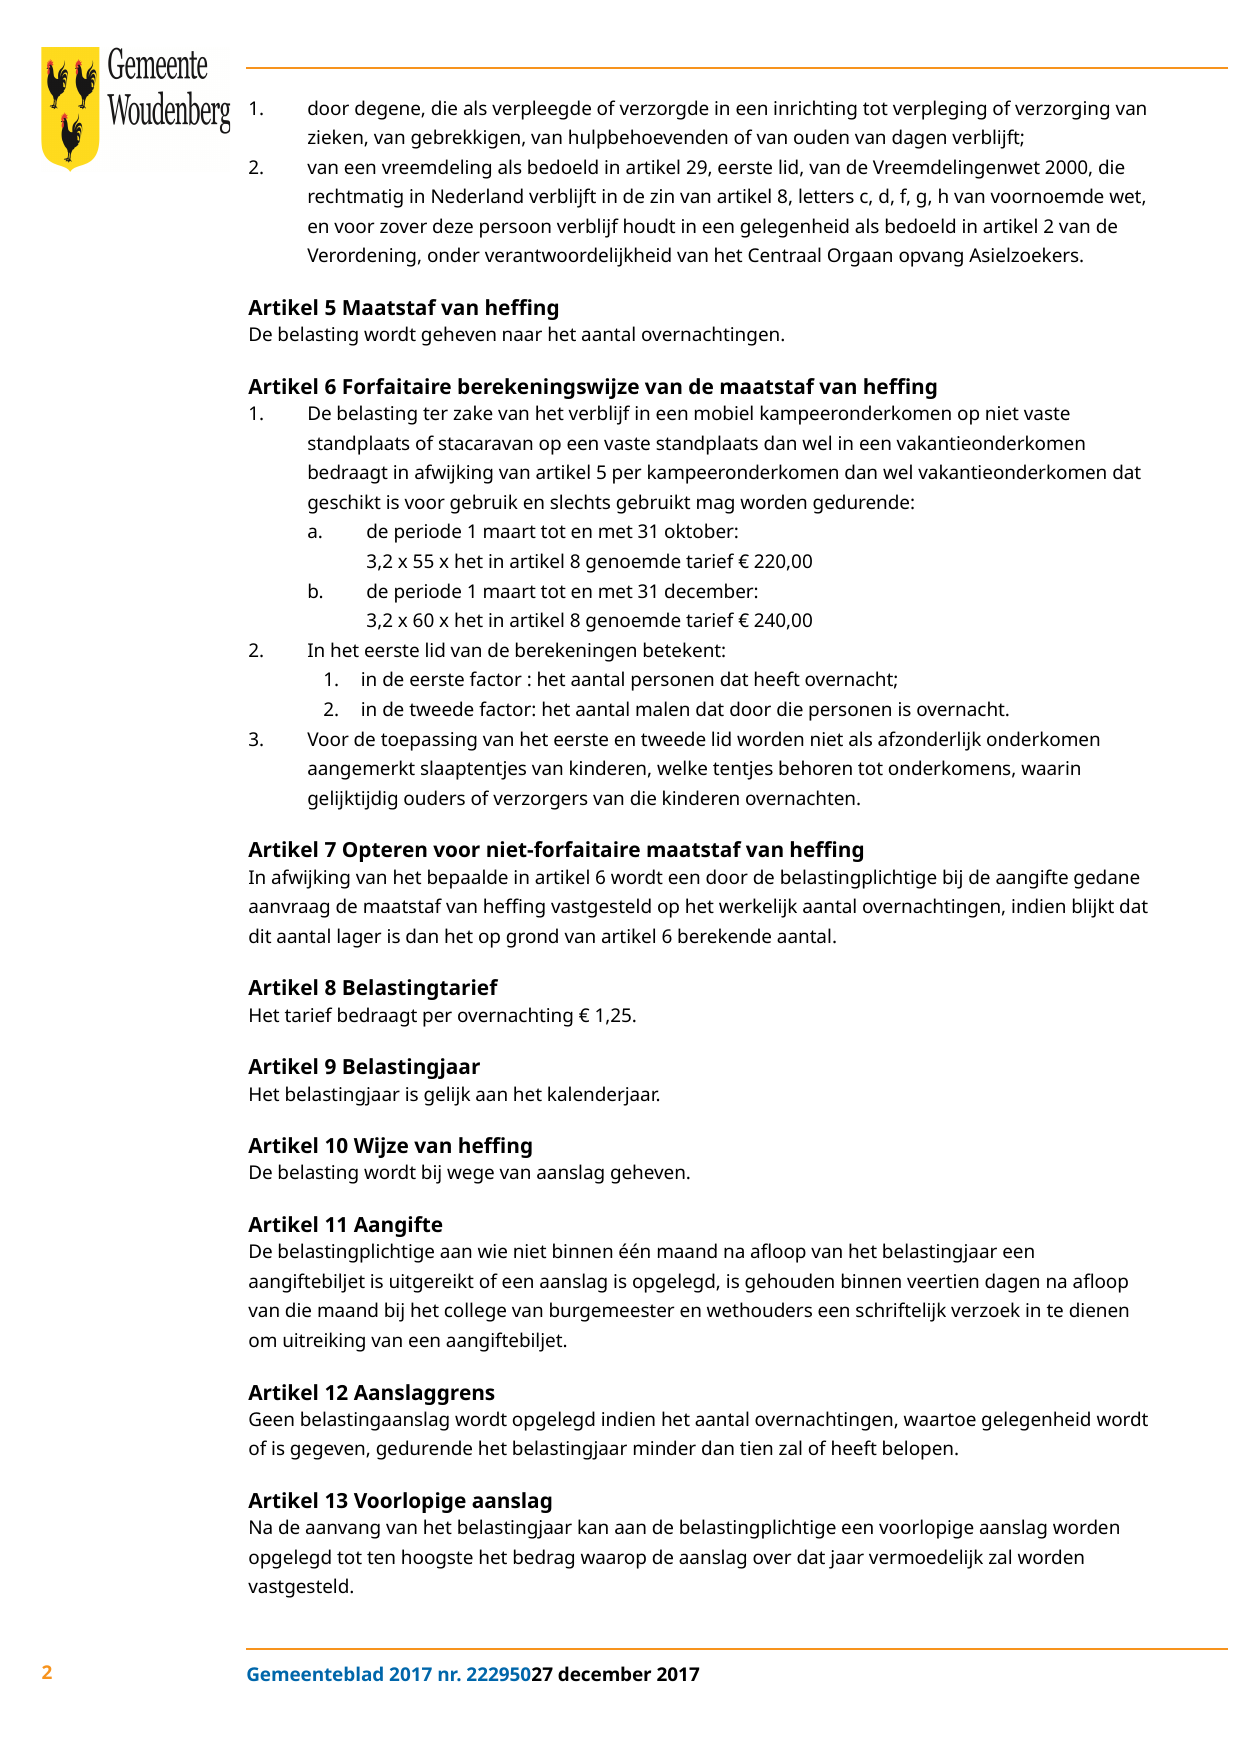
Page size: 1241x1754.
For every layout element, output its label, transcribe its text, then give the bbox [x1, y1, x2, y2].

list De belasting ter zake van het verblijf in een mobiel kampeeronderkomen op niet vaste standplaats of stacaravan op een vaste standplaats dan wel in een vakantieonderkomen bedraagt in afwijking van artikel 5 per kampeeronderkomen dan wel vakantieonderkomen dat geschikt is voor gebruik en slechts gebruikt mag worden gedurende: [248, 400, 1152, 515]
list in de tweede factor: het aantal malen dat door die personen is overnacht. [323, 696, 1152, 722]
list de periode 1 maart tot en met 31 december: [307, 578, 1152, 604]
text Het belastingjaar is gelijk aan het kalenderjaar. [248, 1081, 1152, 1106]
list in de eerste factor : het aantal personen dat heeft overnacht; [323, 667, 1152, 692]
picture [41, 47, 231, 172]
text Artikel 12 Aanslaggrens [248, 1378, 1152, 1406]
list van een vreemdeling als bedoeld in artikel 29, eerste lid, van de Vreemdelingenwet 2000, die rechtmatig in Nederland verblijft in de zin van artikel 8, letters c, d, f, g, h van voornoemde wet, en voor zover deze persoon verblijf houdt in een gelegenheid als bedoeld in artikel 2 van de Verordening, onder verantwoordelijkheid van het Centraal Orgaan opvang Asielzoekers. [248, 154, 1152, 268]
text Artikel 11 Aangifte [248, 1210, 1152, 1238]
text Artikel 9 Belastingjaar [248, 1052, 1152, 1081]
text Artikel 7 Opteren voor niet-forfaitaire maatstaf van heffing [248, 835, 1152, 864]
text Artikel 13 Voorlopige aanslag [248, 1486, 1152, 1514]
text De belasting wordt bij wege van aanslag geheven. [248, 1159, 1152, 1185]
list Voor de toepassing van het eerste en tweede lid worden niet als afzonderlijk onderkomen aangemerkt slaaptentjes van kinderen, welke tentjes behoren tot onderkomens, waarin gelijktijdig ouders of verzorgers van die kinderen overnachten. [248, 726, 1152, 811]
text In afwijking van het bepaalde in artikel 6 wordt een door de belastingplichtige bij de aangifte gedane aanvraag de maatstaf van heffing vastgesteld op het werkelijk aantal overnachtingen, indien blijkt dat dit aantal lager is dan het op grond van artikel 6 berekende aantal. [248, 864, 1152, 949]
text Na de aanvang van het belastingjaar kan aan de belastingplichtige een voorlopige aanslag worden opgelegd tot ten hoogste het bedrag waarop de aanslag over dat jaar vermoedelijk zal worden vastgesteld. [248, 1514, 1152, 1599]
list de periode 1 maart tot en met 31 oktober: [307, 519, 1152, 544]
text De belastingplichtige aan wie niet binnen één maand na afloop van het belastingjaar een aangiftebiljet is uitgereikt of een aanslag is opgelegd, is gehouden binnen veertien dagen na afloop van die maand bij het college van burgemeester en wethouders een schriftelijk verzoek in te dienen om uitreiking van een aangiftebiljet. [248, 1238, 1152, 1353]
text Het tarief bedraagt per overnachting € 1,25. [248, 1002, 1152, 1028]
text Artikel 5 Maatstaf van heffing [248, 293, 1152, 322]
text Artikel 8 Belastingtarief [248, 973, 1152, 1002]
text Geen belastingaanslag wordt opgelegd indien het aantal overnachtingen, waartoe gelegenheid wordt of is gegeven, gedurende het belastingjaar minder dan tien zal of heeft belopen. [248, 1406, 1152, 1461]
text Artikel 6 Forfaitaire berekeningswijze van de maatstaf van heffing [248, 372, 1152, 400]
list 3,2 x 60 x het in artikel 8 genoemde tarief € 240,00 [307, 607, 1152, 633]
text De belasting wordt geheven naar het aantal overnachtingen. [248, 322, 1152, 347]
list door degene, die als verpleegde of verzorgde in een inrichting tot verpleging of verzorging van zieken, van gebrekkigen, van hulpbehoevenden of van ouden van dagen verblijft; [248, 95, 1152, 150]
list In het eerste lid van de berekeningen betekent: [248, 637, 1152, 663]
text Artikel 10 Wijze van heffing [248, 1131, 1152, 1159]
list 3,2 x 55 x het in artikel 8 genoemde tarief € 220,00 [307, 548, 1152, 574]
